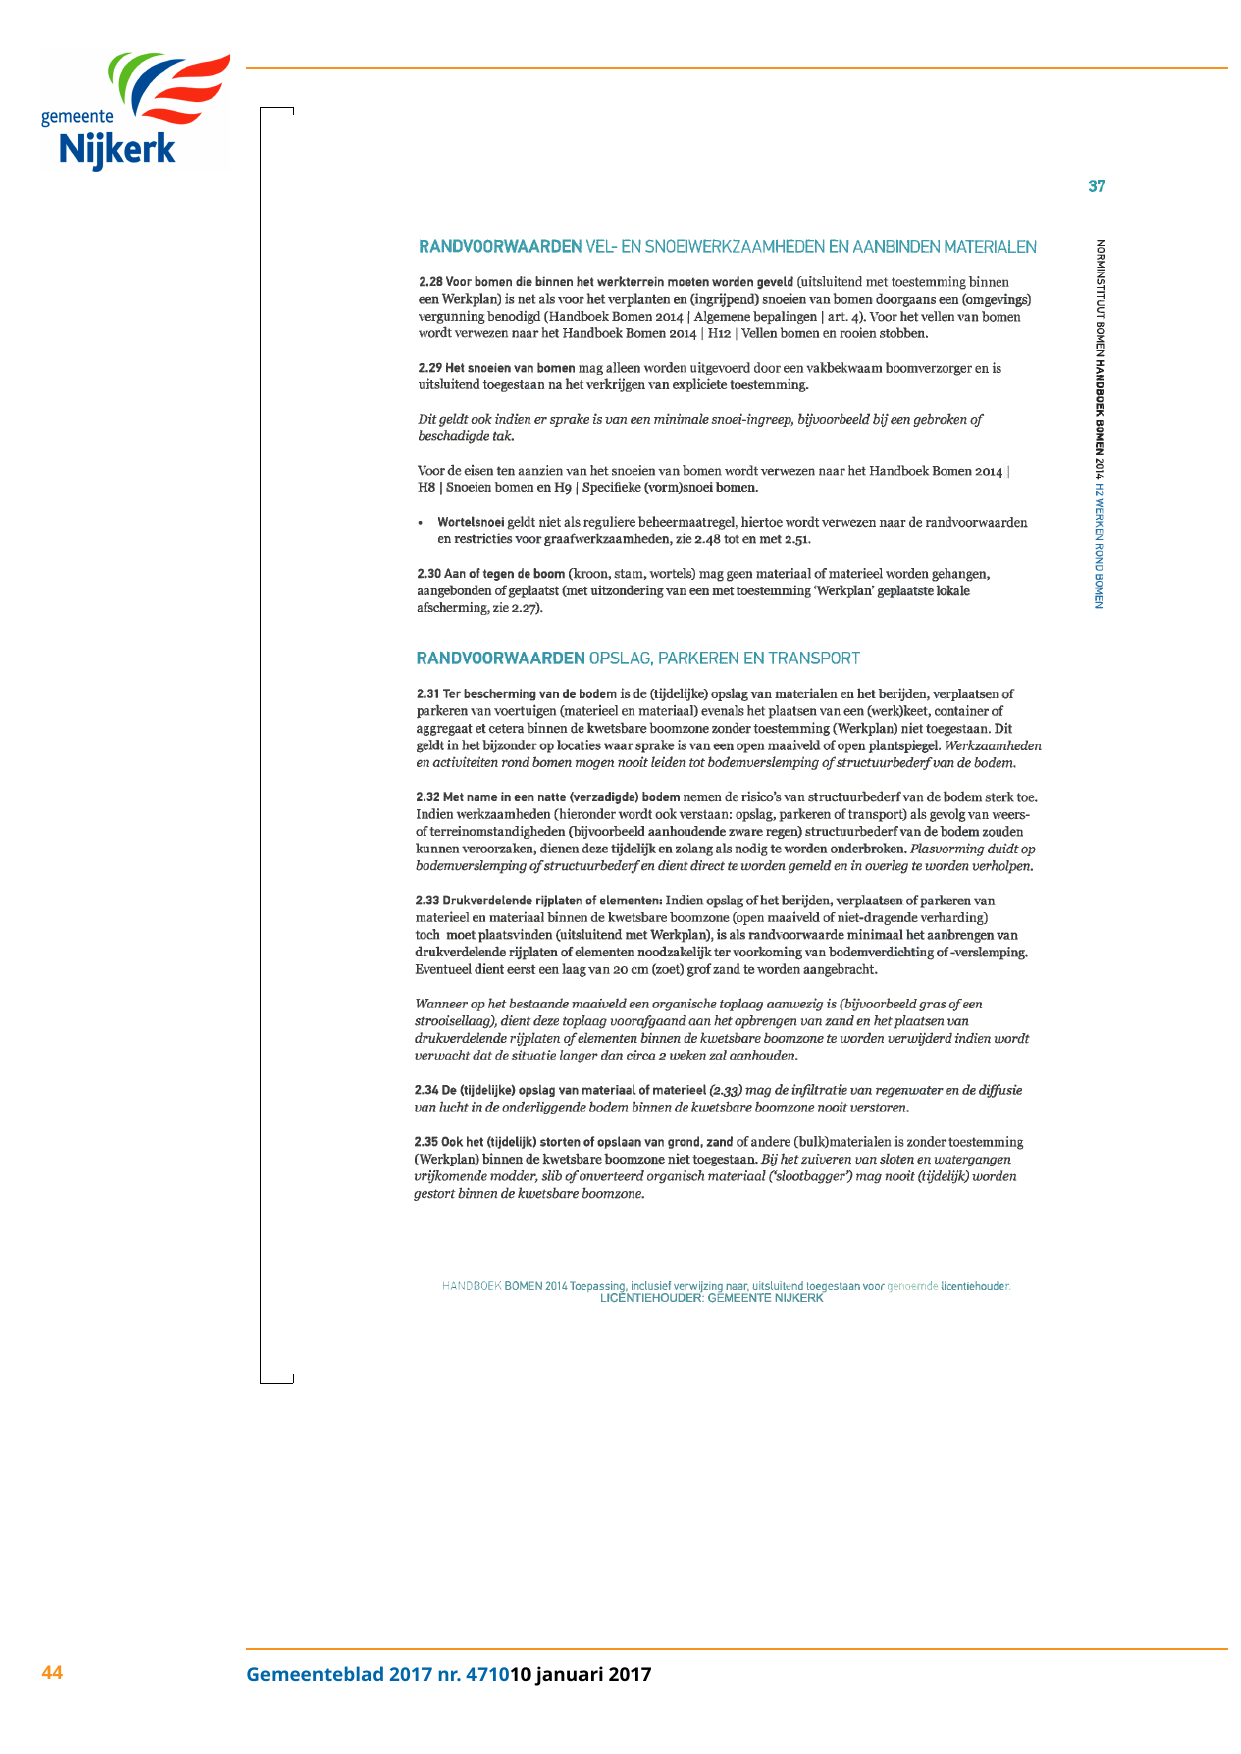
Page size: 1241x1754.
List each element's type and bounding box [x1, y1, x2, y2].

picture [268, 115, 1155, 1374]
picture [41, 47, 231, 172]
